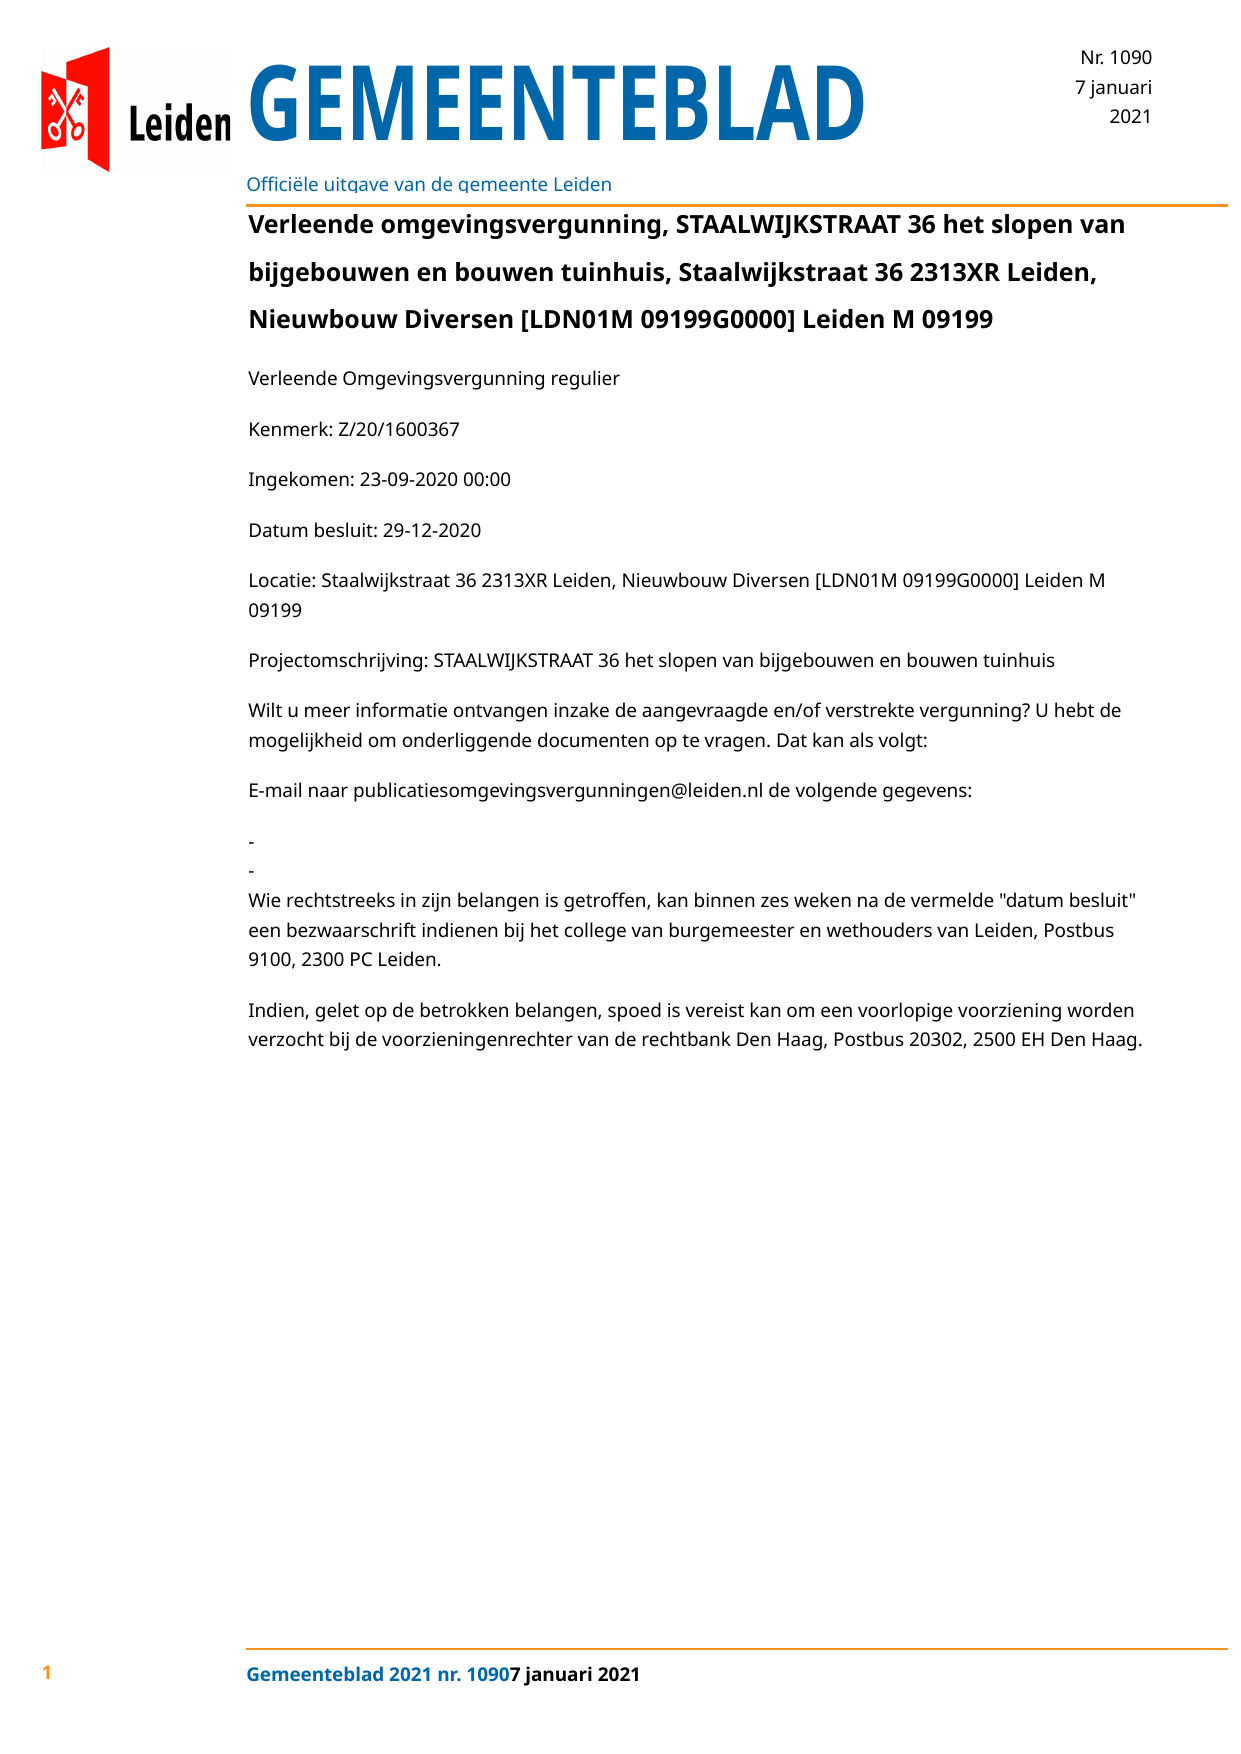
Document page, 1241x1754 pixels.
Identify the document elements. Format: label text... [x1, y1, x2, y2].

text Locatie: Staalwijkstraat 36 2313XR Leiden, Nieuwbouw Diversen [LDN01M 09199G0000] Leiden M 09199 [248, 567, 1152, 622]
text Kenmerk: Z/20/1600367 [248, 416, 1152, 442]
picture [41, 47, 231, 172]
text Indien, gelet op de betrokken belangen, spoed is vereist kan om een voorlopige voorziening worden verzocht bij de voorzieningenrechter van de rechtbank Den Haag, Postbus 20302, 2500 EH Den Haag. [248, 997, 1152, 1052]
text Ingekomen: 23-09-2020 00:00 [248, 466, 1152, 492]
text E-mail naar publicatiesomgevingsvergunningen@leiden.nl de volgende gegevens: [248, 778, 1152, 803]
text Datum besluit: 29-12-2020 [248, 517, 1152, 542]
text Projectomschrijving: STAALWIJKSTRAAT 36 het slopen van bijgebouwen en bouwen tuinhuis [248, 647, 1152, 673]
text Wie rechtstreeks in zijn belangen is getroffen, kan binnen zes weken na de vermelde "datum besluit" een bezwaarschrift indienen bij het college van burgemeester en wethouders van Leiden, Postbus 9100, 2300 PC Leiden. [248, 887, 1152, 972]
text Verleende omgevingsvergunning, STAALWIJKSTRAAT 36 het slopen van bijgebouwen en bouwen tuinhuis, Staalwijkstraat 36 2313XR Leiden, Nieuwbouw Diversen [LDN01M 09199G0000] Leiden M 09199 [248, 207, 1152, 336]
text Verleende Omgevingsvergunning regulier [248, 366, 1152, 391]
text Wilt u meer informatie ontvangen inzake de aangevraagde en/of verstrekte vergunning? U hebt de mogelijkheid om onderliggende documenten op te vragen. Dat kan als volgt: [248, 698, 1152, 753]
